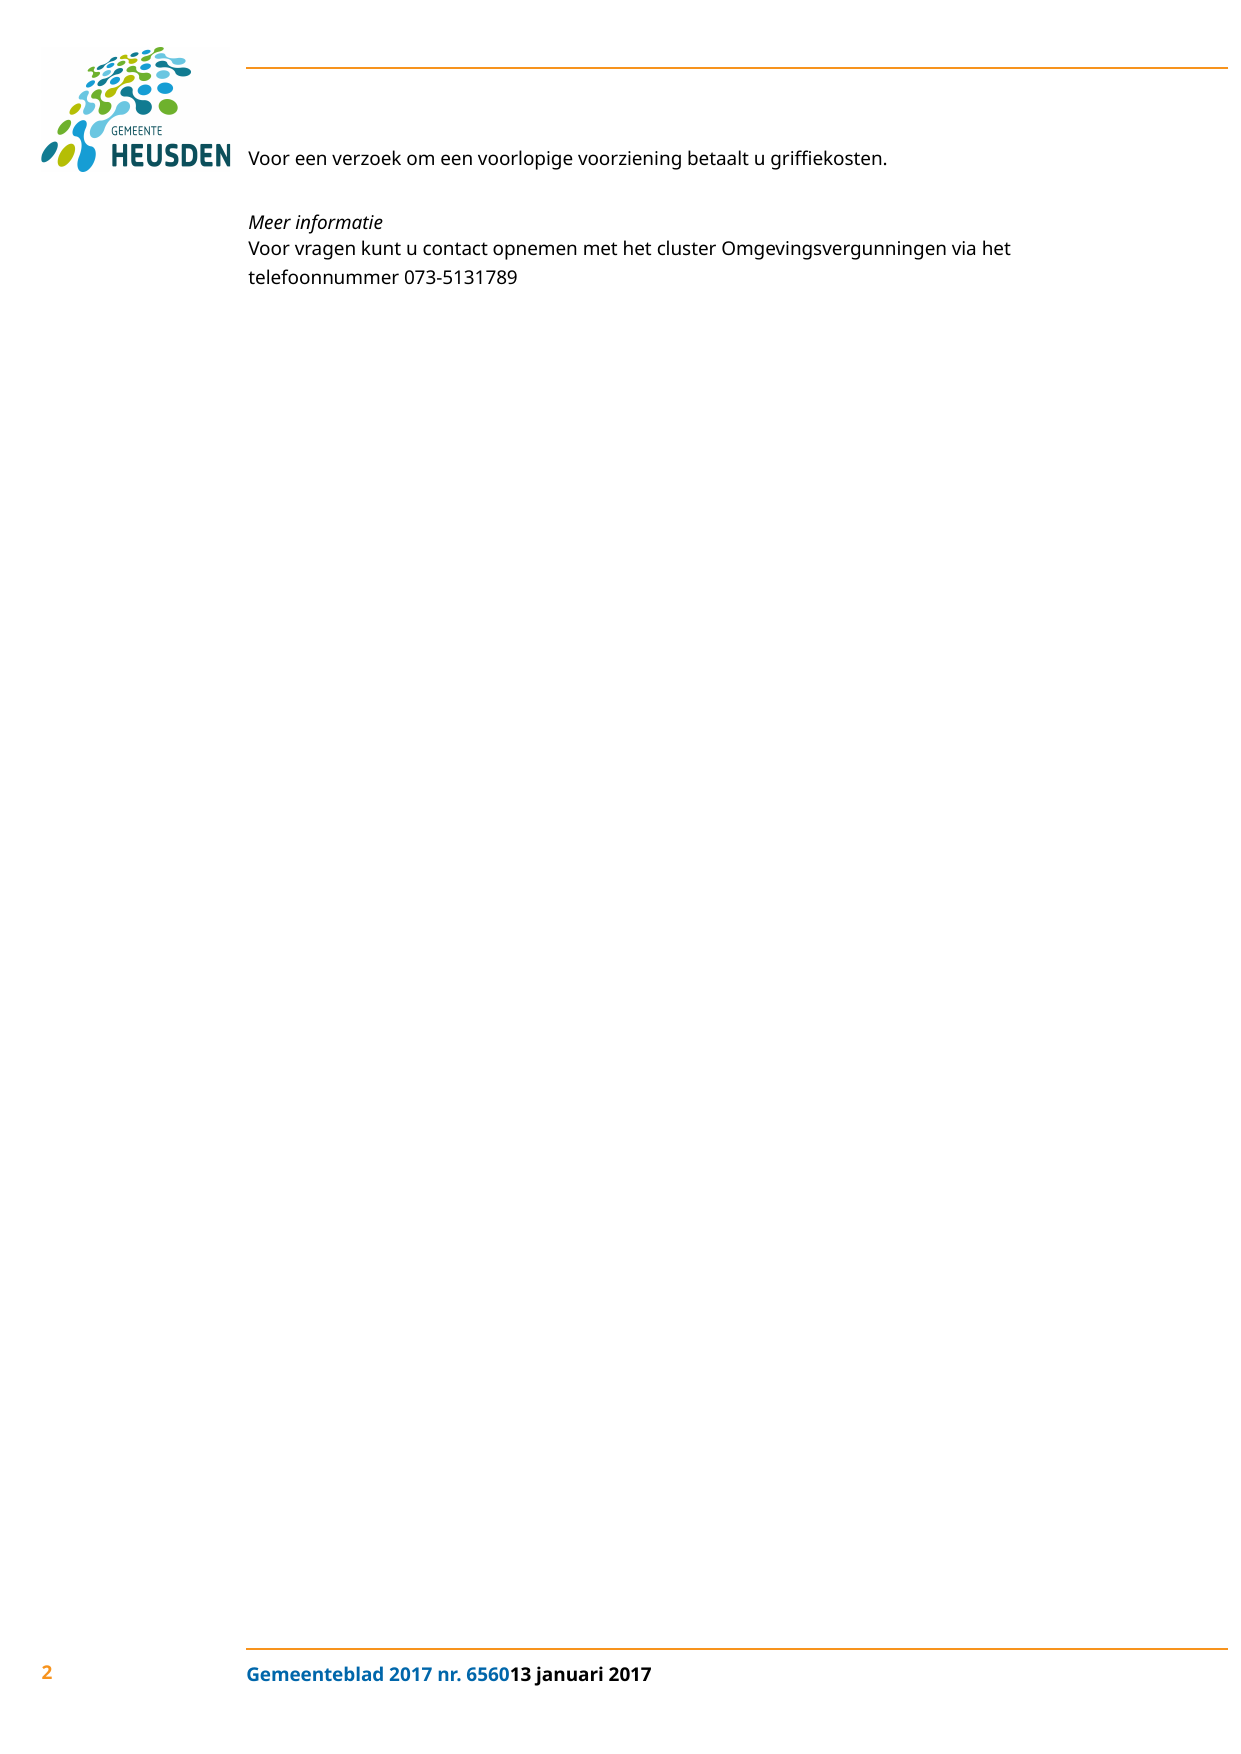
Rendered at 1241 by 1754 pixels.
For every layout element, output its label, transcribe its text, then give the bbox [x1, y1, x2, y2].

text Voor vragen kunt u contact opnemen met het cluster Omgevingsvergunningen via het telefoonnummer 073-5131789 [248, 235, 1152, 290]
text Meer informatie [248, 209, 1152, 235]
picture [41, 47, 231, 172]
text Voor een verzoek om een voorlopige voorziening betaalt u griffiekosten. [248, 145, 1152, 171]
